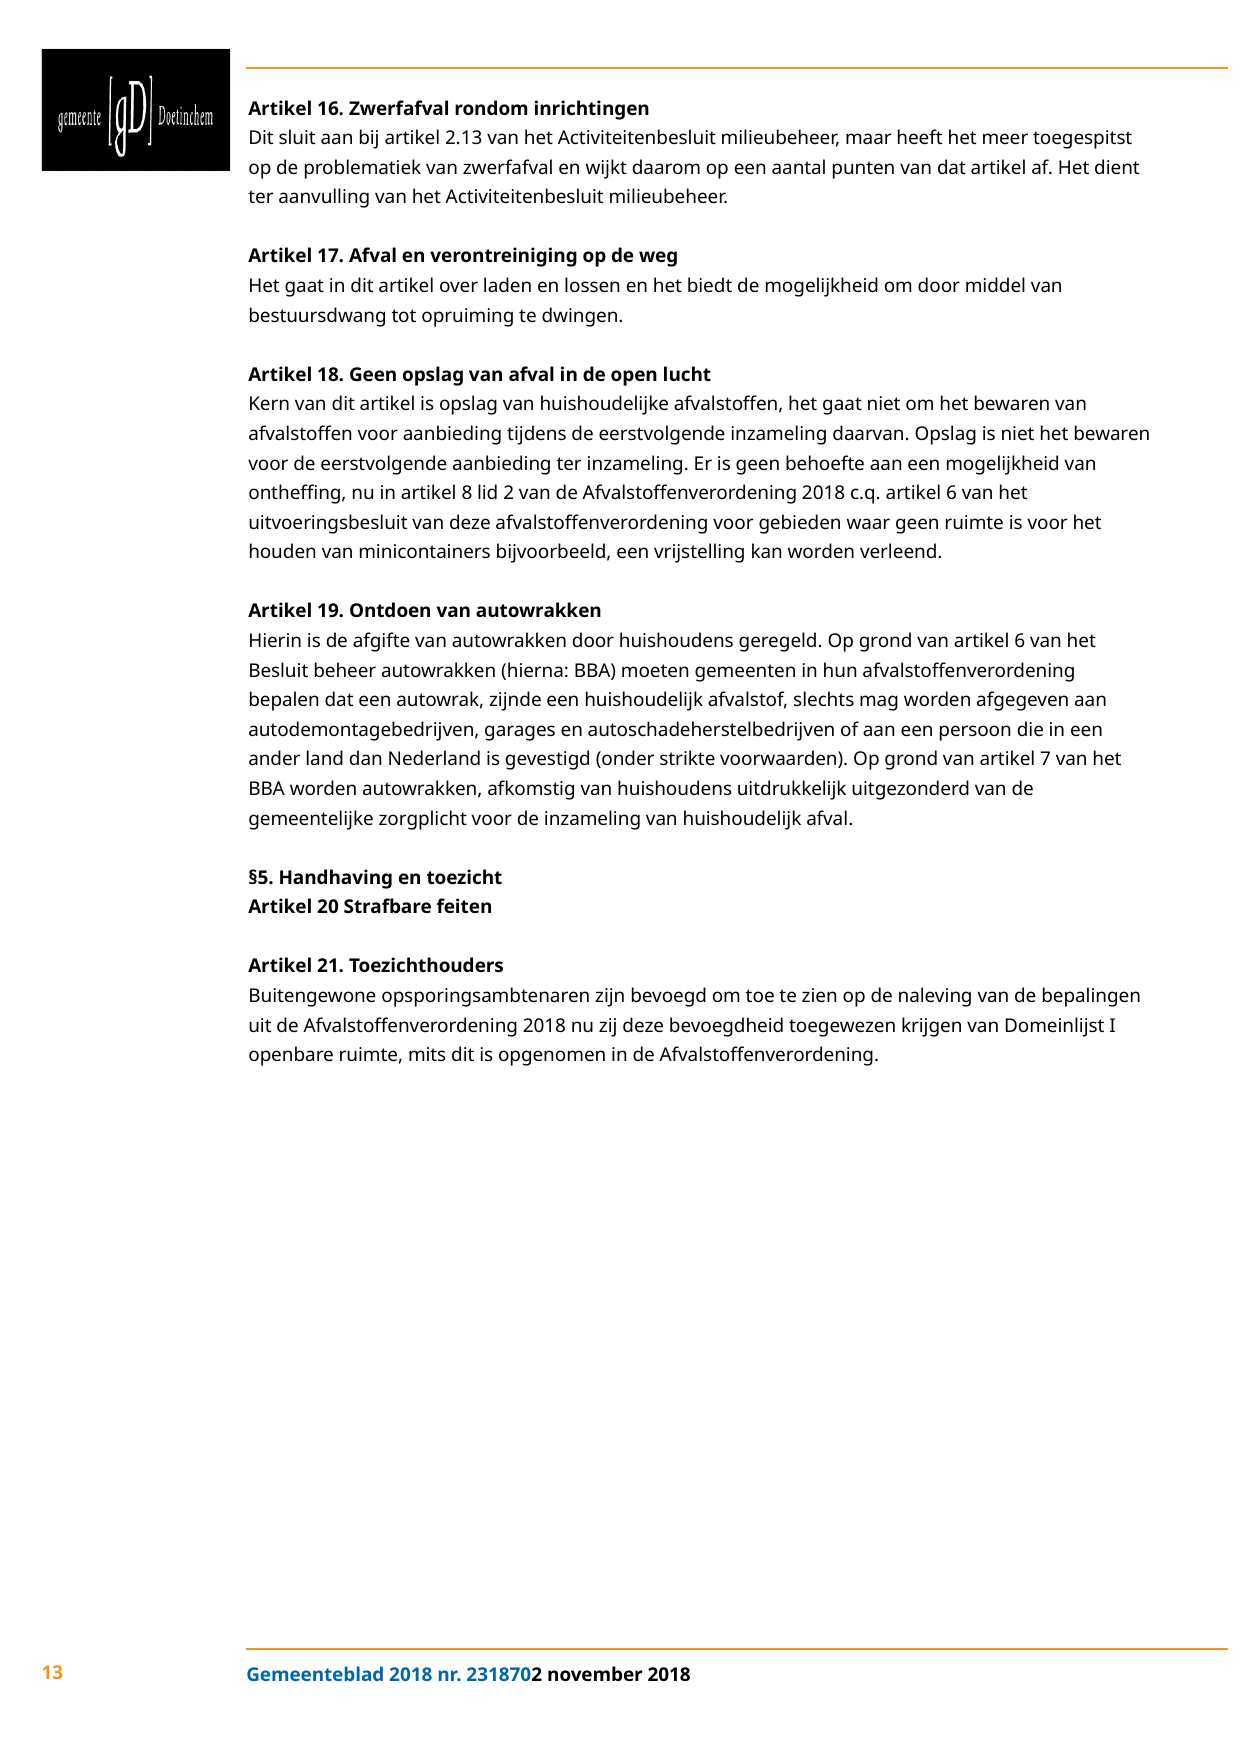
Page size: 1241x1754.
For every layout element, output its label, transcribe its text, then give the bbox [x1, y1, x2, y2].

text Artikel 19. Ontdoen van autowrakken [248, 598, 1152, 623]
picture [41, 47, 231, 172]
text Artikel 17. Afval en verontreiniging op de weg [248, 243, 1152, 268]
text Het gaat in dit artikel over laden en lossen en het biedt de mogelijkheid om door middel van bestuursdwang tot opruiming te dwingen. [248, 272, 1152, 328]
text Buitengewone opsporingsambtenaren zijn bevoegd om toe te zien op de naleving van de bepalingen uit de Afvalstoffenverordening 2018 nu zij deze bevoegdheid toegewezen krijgen van Domeinlijst I openbare ruimte, mits dit is opgenomen in de Afvalstoffenverordening. [248, 982, 1152, 1067]
text §5. Handhaving en toezicht [248, 864, 1152, 890]
text Dit sluit aan bij artikel 2.13 van het Activiteitenbesluit milieubeheer, maar heeft het meer toegespitst op de problematiek van zwerfafval en wijkt daarom op een aantal punten van dat artikel af. Het dient ter aanvulling van het Activiteitenbesluit milieubeheer. [248, 124, 1152, 209]
text Artikel 21. Toezichthouders [248, 953, 1152, 978]
text Artikel 16. Zwerfafval rondom inrichtingen [248, 95, 1152, 121]
text Artikel 20 Strafbare feiten [248, 893, 1152, 919]
text Kern van dit artikel is opslag van huishoudelijke afvalstoffen, het gaat niet om het bewaren van afvalstoffen voor aanbieding tijdens de eerstvolgende inzameling daarvan. Opslag is niet het bewaren voor de eerstvolgende aanbieding ter inzameling. Er is geen behoefte aan een mogelijkheid van ontheffing, nu in artikel 8 lid 2 van de Afvalstoffenverordening 2018 c.q. artikel 6 van het uitvoeringsbesluit van deze afvalstoffenverordening voor gebieden waar geen ruimte is voor het houden van minicontainers bijvoorbeeld, een vrijstelling kan worden verleend. [248, 391, 1152, 564]
text Artikel 18. Geen opslag van afval in de open lucht [248, 361, 1152, 387]
text Hierin is de afgifte van autowrakken door huishoudens geregeld. Op grond van artikel 6 van het Besluit beheer autowrakken (hierna: BBA) moeten gemeenten in hun afvalstoffenverordening bepalen dat een autowrak, zijnde een huishoudelijk afvalstof, slechts mag worden afgegeven aan autodemontagebedrijven, garages en autoschadeherstelbedrijven of aan een persoon die in een ander land dan Nederland is gevestigd (onder strikte voorwaarden). Op grond van artikel 7 van het BBA worden autowrakken, afkomstig van huishoudens uitdrukkelijk uitgezonderd van de gemeentelijke zorgplicht voor de inzameling van huishoudelijk afval. [248, 627, 1152, 831]
